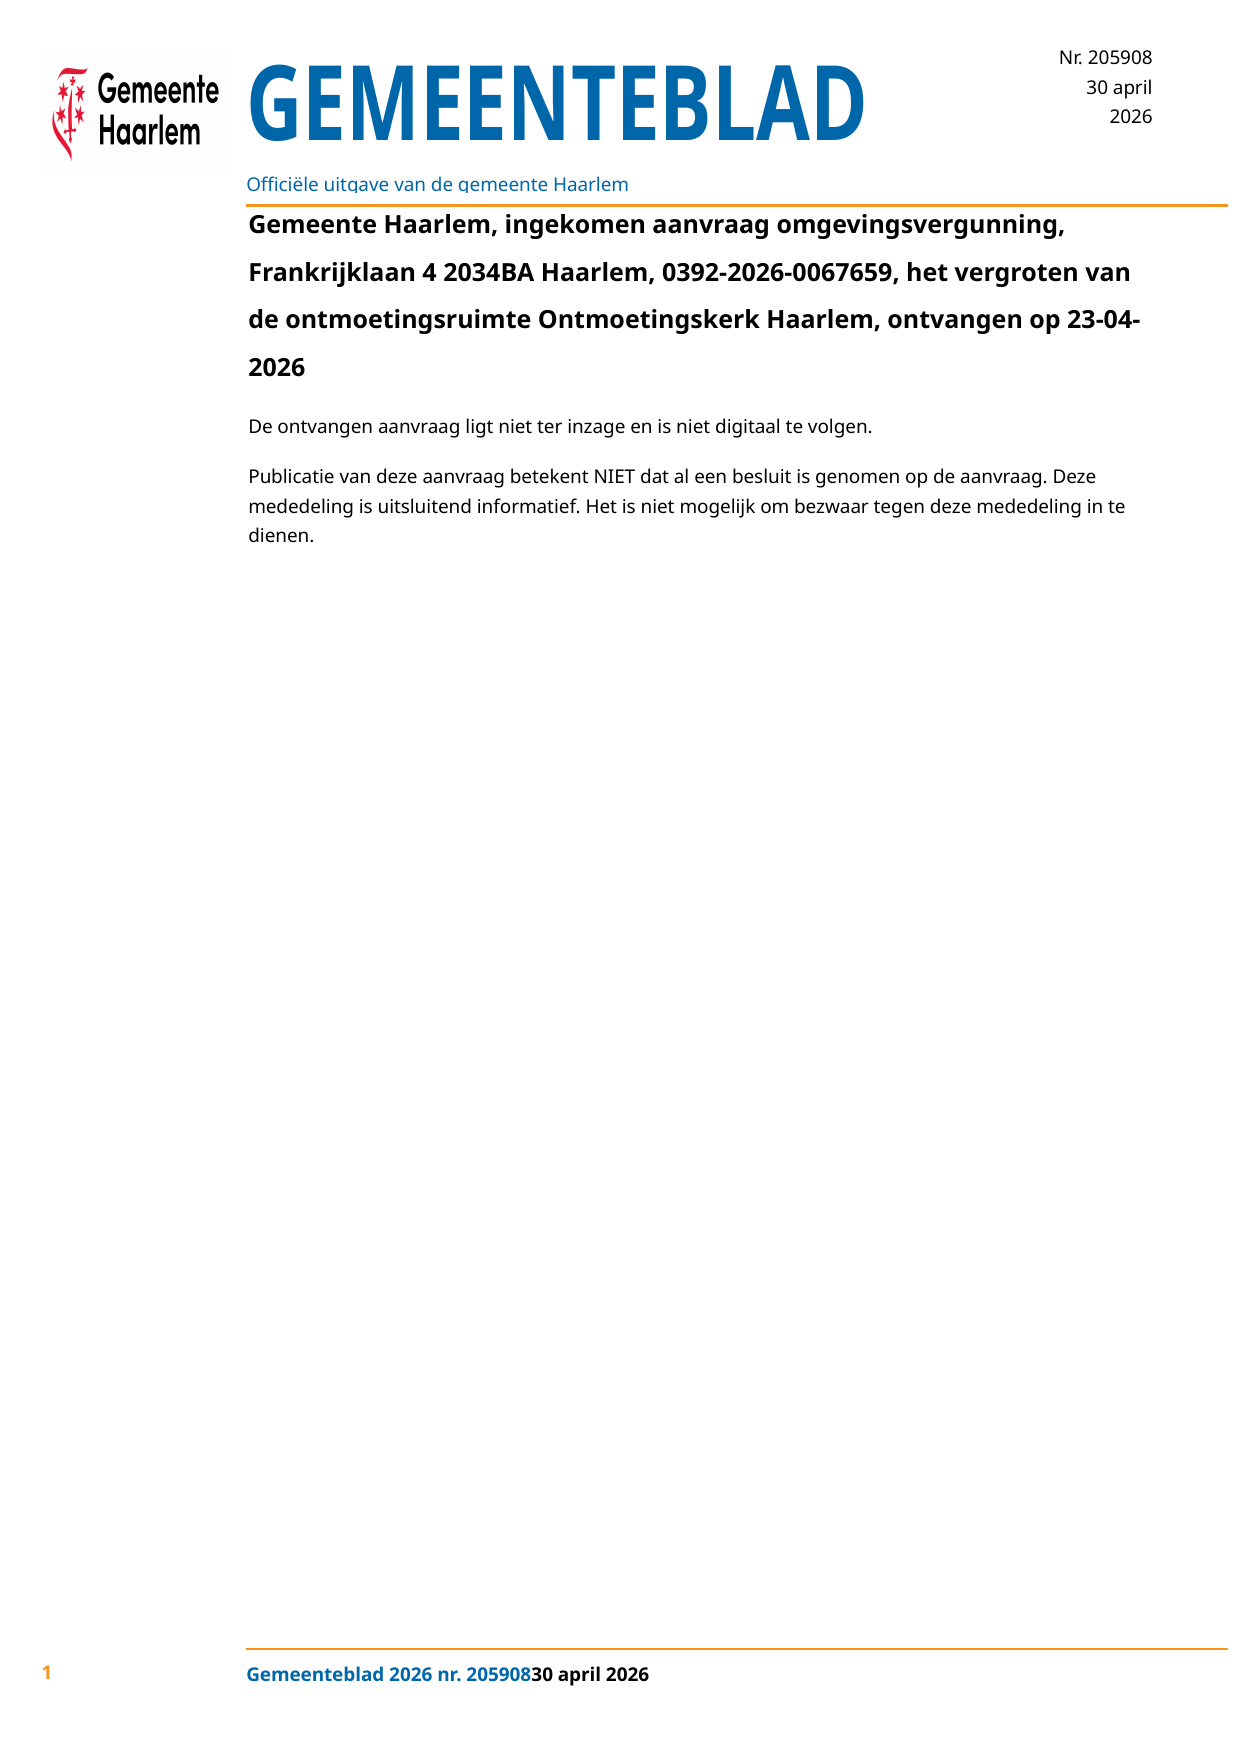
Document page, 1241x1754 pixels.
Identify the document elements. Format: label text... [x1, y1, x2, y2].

text Publicatie van deze aanvraag betekent NIET dat al een besluit is genomen op de aanvraag. Deze mededeling is uitsluitend informatief. Het is niet mogelijk om bezwaar tegen deze mededeling in te dienen. [248, 463, 1152, 548]
text De ontvangen aanvraag ligt niet ter inzage en is niet digitaal te volgen. [248, 413, 1152, 439]
picture [41, 47, 231, 172]
text Gemeente Haarlem, ingekomen aanvraag omgevingsvergunning, Frankrijklaan 4 2034BA Haarlem, 0392-2026-0067659, het vergroten van de ontmoetingsruimte Ontmoetingskerk Haarlem, ontvangen op 23-04-2026 [248, 207, 1152, 384]
